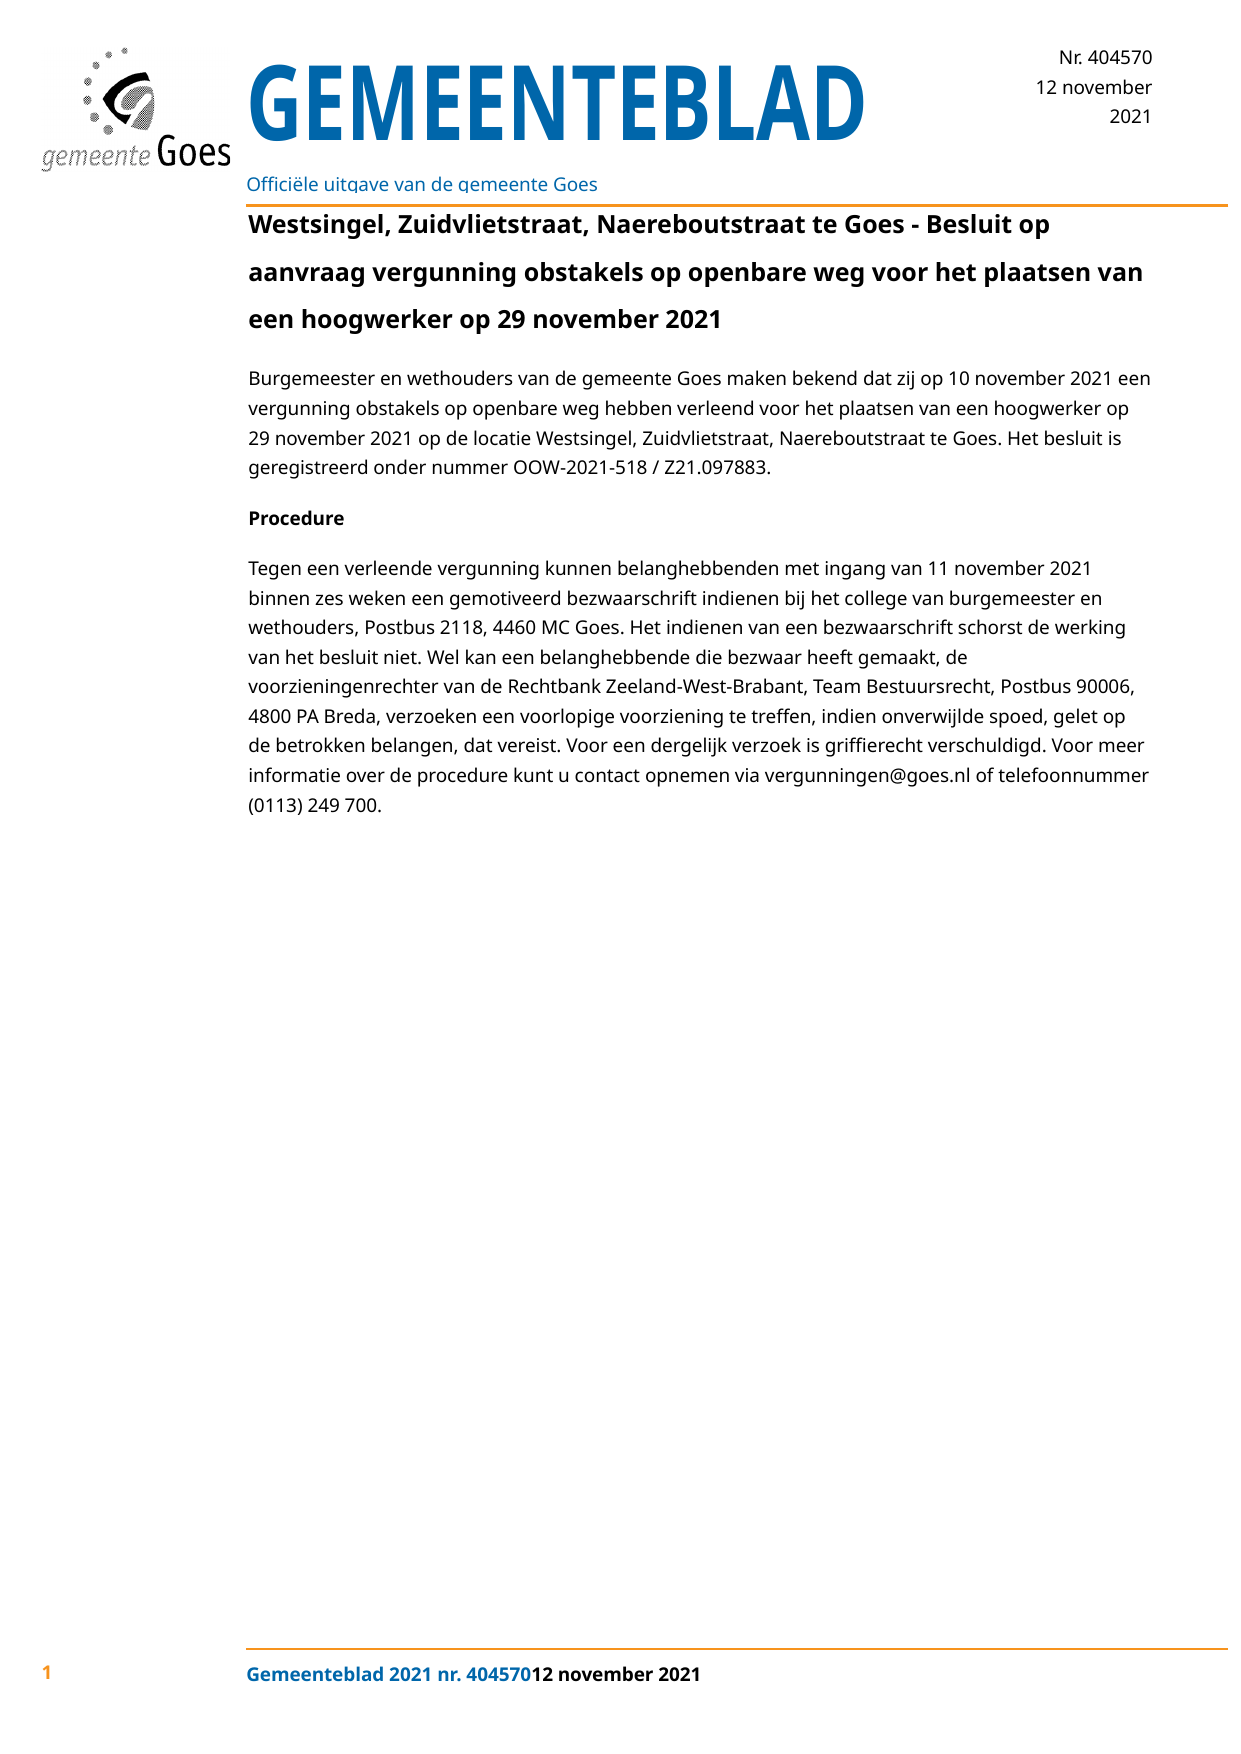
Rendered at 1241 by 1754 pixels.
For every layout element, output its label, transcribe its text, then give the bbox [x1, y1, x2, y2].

text Westsingel, Zuidvlietstraat, Naereboutstraat te Goes - Besluit op aanvraag vergunning obstakels op openbare weg voor het plaatsen van een hoogwerker op 29 november 2021 [248, 207, 1152, 336]
picture [41, 47, 231, 172]
text Procedure [248, 505, 1152, 530]
text Burgemeester en wethouders van de gemeente Goes maken bekend dat zij op 10 november 2021 een vergunning obstakels op openbare weg hebben verleend voor het plaatsen van een hoogwerker op 29 november 2021 op de locatie Westsingel, Zuidvlietstraat, Naereboutstraat te Goes. Het besluit is geregistreerd onder nummer OOW-2021-518 / Z21.097883. [248, 366, 1152, 480]
text Tegen een verleende vergunning kunnen belanghebbenden met ingang van 11 november 2021 binnen zes weken een gemotiveerd bezwaarschrift indienen bij het college van burgemeester en wethouders, Postbus 2118, 4460 MC Goes. Het indienen van een bezwaarschrift schorst de werking van het besluit niet. Wel kan een belanghebbende die bezwaar heeft gemaakt, de voorzieningenrechter van de Rechtbank Zeeland-West-Brabant, Team Bestuursrecht, Postbus 90006, 4800 PA Breda, verzoeken een voorlopige voorziening te treffen, indien onverwijlde spoed, gelet op de betrokken belangen, dat vereist. Voor een dergelijk verzoek is griffierecht verschuldigd. Voor meer informatie over de procedure kunt u contact opnemen via vergunningen@goes.nl of telefoonnummer (0113) 249 700. [248, 555, 1152, 817]
